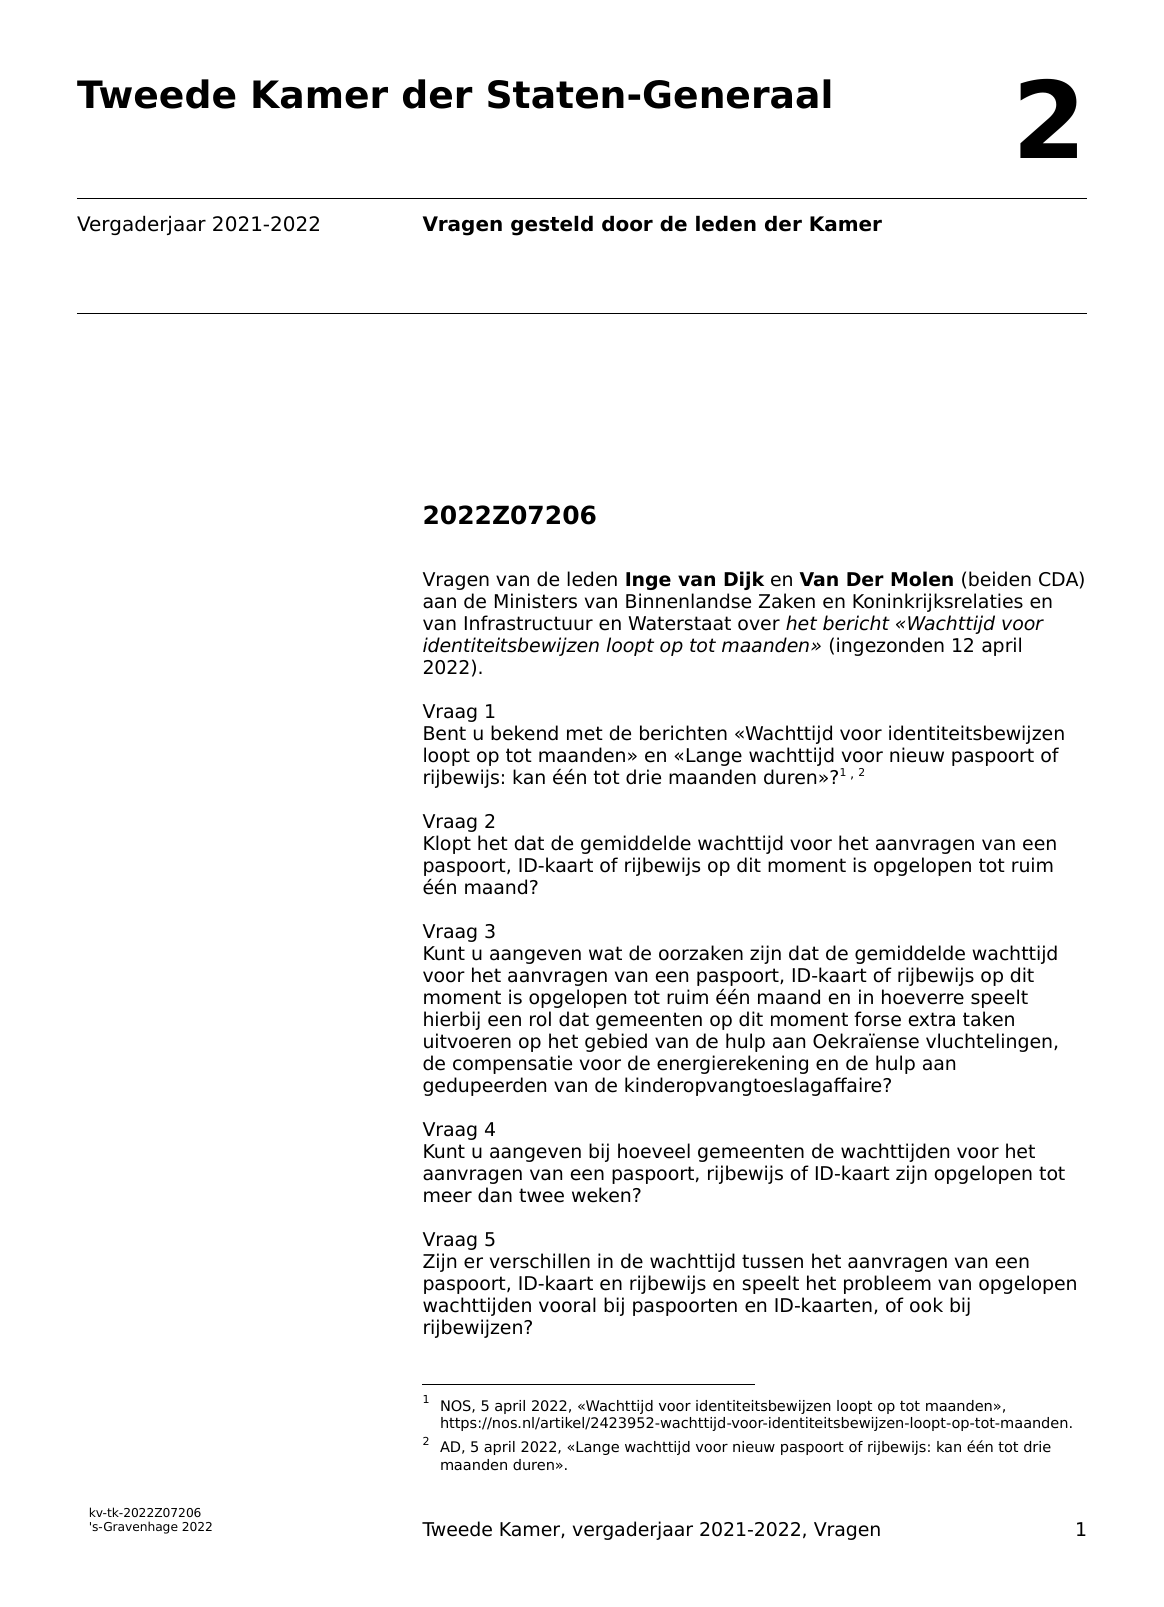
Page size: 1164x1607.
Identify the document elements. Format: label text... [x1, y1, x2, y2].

text AD, 5 april 2022, «Lange wachttijd voor nieuw paspoort of rijbewijs: kan één tot drie maanden duren». [422, 1435, 1087, 1474]
text Kunt u aangeven bij hoeveel gemeenten de wachttijden voor het aanvragen van een paspoort, rijbewijs of ID-kaart zijn opgelopen tot meer dan twee weken? [422, 1141, 1087, 1207]
text Vraag 3 [422, 921, 1087, 943]
text Kunt u aangeven wat de oorzaken zijn dat de gemiddelde wachttijd voor het aanvragen van een paspoort, ID-kaart of rijbewijs op dit moment is opgelopen tot ruim één maand en in hoeverre speelt hierbij een rol dat gemeenten op dit moment forse extra taken uitvoeren op het gebied van de hulp aan Oekraïense vluchtelingen, de compensatie voor de energierekening en de hulp aan gedupeerden van de kinderopvangtoeslagaffaire? [422, 943, 1087, 1097]
text NOS, 5 april 2022, «Wachttijd voor identiteitsbewijzen loopt op tot maanden», https://nos.nl/artikel/2423952-wachttijd-voor-identiteitsbewijzen-loopt-op-tot-maanden. [422, 1393, 1087, 1432]
text Bent u bekend met de berichten «Wachttijd voor identiteitsbewijzen loopt op tot maanden» en «Lange wachttijd voor nieuw paspoort of rijbewijs: kan één tot drie maanden duren»?, [422, 723, 1087, 789]
text Vraag 4 [422, 1119, 1087, 1141]
text 2022Z07206 [422, 501, 1087, 531]
text 's-Gravenhage 2022 [88, 1520, 323, 1534]
text Zijn er verschillen in de wachttijd tussen het aanvragen van een paspoort, ID-kaart en rijbewijs en speelt het probleem van opgelopen wachttijden vooral bij paspoorten en ID-kaarten, of ook bij rijbewijzen? [422, 1251, 1087, 1339]
table_header Tweede Kamer der Staten-Generaal [77, 59, 886, 198]
text Vragen van de leden Inge van Dijk en Van Der Molen (beiden CDA) aan de Ministers van Binnenlandse Zaken en Koninkrijksrelaties en van Infrastructuur en Waterstaat over het bericht «Wachttijd voor identiteitsbewijzen loopt op tot maanden» (ingezonden 12 april 2022). [422, 569, 1087, 679]
text Vraag 5 [422, 1229, 1087, 1251]
text kv-tk-2022Z07206 [88, 1506, 323, 1520]
table_cell Vragen gesteld door de leden der Kamer [422, 199, 1087, 313]
table_cell Vergaderjaar 2021-2022 [77, 199, 422, 313]
text Vraag 2 [422, 811, 1087, 833]
table_header 2 [886, 59, 1087, 198]
text Klopt het dat de gemiddelde wachttijd voor het aanvragen van een paspoort, ID-kaart of rijbewijs op dit moment is opgelopen tot ruim één maand? [422, 833, 1087, 899]
text Vraag 1 [422, 701, 1087, 723]
